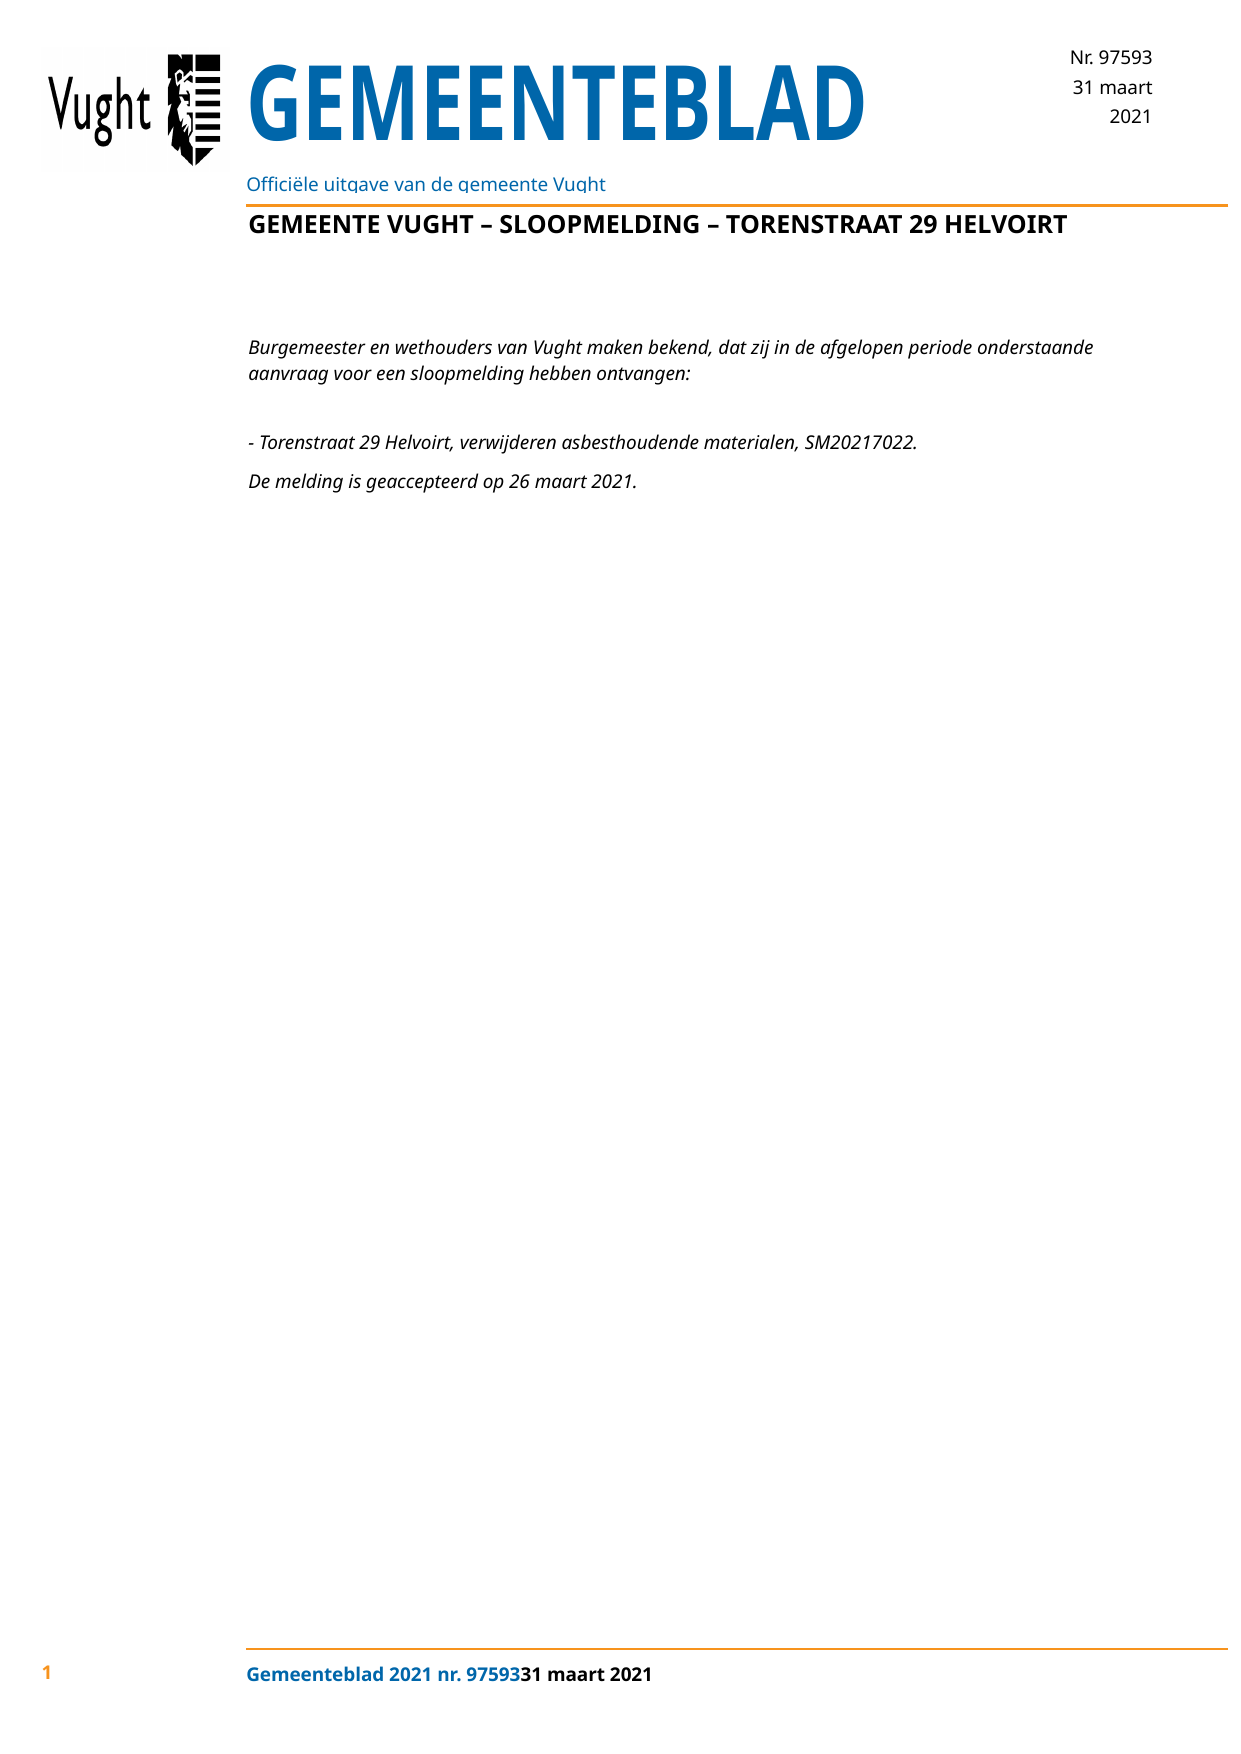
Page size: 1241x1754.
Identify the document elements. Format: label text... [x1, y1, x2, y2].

text - Torenstraat 29 Helvoirt, verwijderen asbesthoudende materialen, SM20217022. [248, 429, 1152, 454]
picture [41, 47, 231, 172]
text GEMEENTE VUGHT – SLOOPMELDING – TORENSTRAAT 29 HELVOIRT [248, 207, 1152, 241]
text De melding is geaccepteerd op 26 maart 2021. [248, 468, 1152, 494]
text Burgemeester en wethouders van Vught maken bekend, dat zij in de afgelopen periode onderstaande aanvraag voor een sloopmelding hebben ontvangen: [248, 334, 1152, 386]
